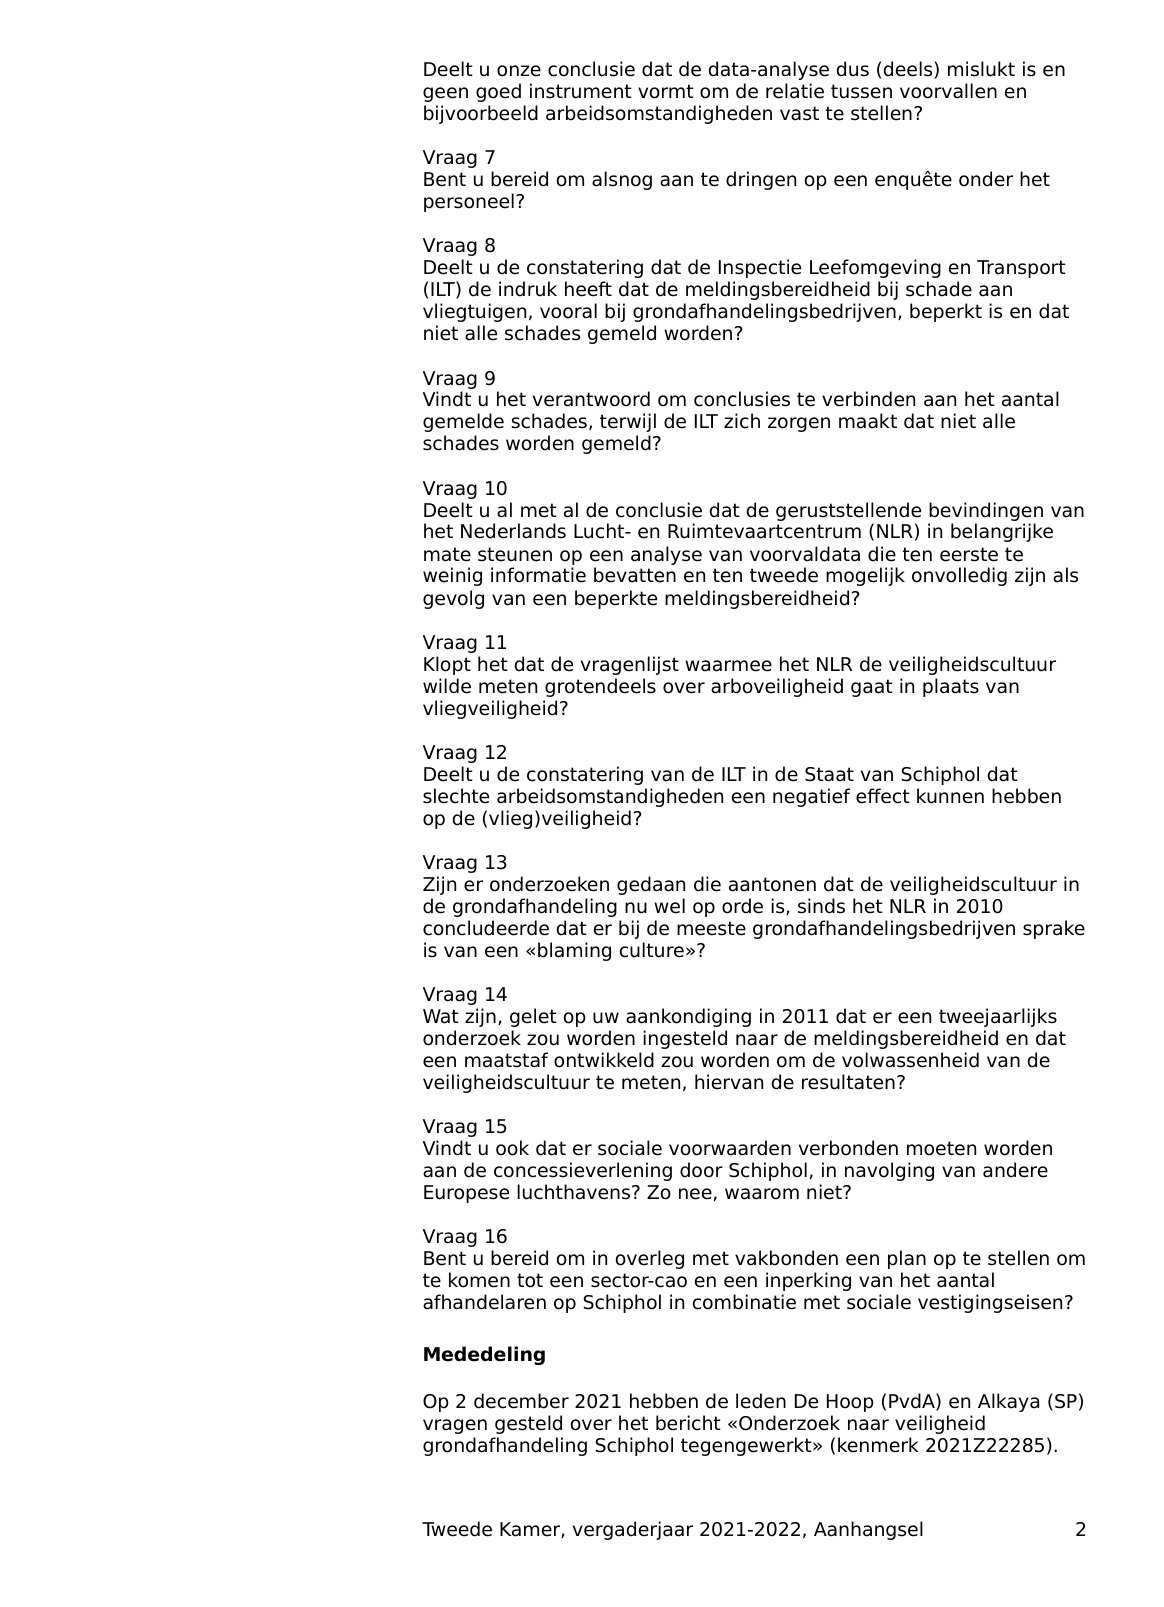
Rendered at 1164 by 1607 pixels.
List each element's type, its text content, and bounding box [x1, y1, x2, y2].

text Deelt u de constatering dat de Inspectie Leefomgeving en Transport (ILT) de indruk heeft dat de meldingsbereidheid bij schade aan vliegtuigen, vooral bij grondafhandelingsbedrijven, beperkt is en dat niet alle schades gemeld worden? [422, 257, 1087, 345]
text Vraag 10 [422, 477, 1087, 499]
text Klopt het dat de vragenlijst waarmee het NLR de veiligheidscultuur wilde meten grotendeels over arboveiligheid gaat in plaats van vliegveiligheid? [422, 653, 1087, 719]
text Vraag 8 [422, 235, 1087, 257]
text Vraag 13 [422, 852, 1087, 874]
text Op 2 december 2021 hebben de leden De Hoop (PvdA) en Alkaya (SP) vragen gesteld over het bericht «Onderzoek naar veiligheid grondafhandeling Schiphol tegengewerkt» (kenmerk 2021Z22285). [422, 1391, 1087, 1457]
text Deelt u de constatering van de ILT in de Staat van Schiphol dat slechte arbeidsomstandigheden een negatief effect kunnen hebben op de (vlieg)veiligheid? [422, 764, 1087, 829]
subtitle Mededeling [422, 1344, 1087, 1366]
text Vraag 9 [422, 367, 1087, 389]
text Deelt u al met al de conclusie dat de geruststellende bevindingen van het Nederlands Lucht- en Ruimtevaartcentrum (NLR) in belangrijke mate steunen op een analyse van voorvaldata die ten eerste te weinig informatie bevatten en ten tweede mogelijk onvolledig zijn als gevolg van een beperkte meldingsbereidheid? [422, 499, 1087, 609]
text Vraag 7 [422, 147, 1087, 169]
text Bent u bereid om alsnog aan te dringen op een enquête onder het personeel? [422, 169, 1087, 213]
text Deelt u onze conclusie dat de data-analyse dus (deels) mislukt is en geen goed instrument vormt om de relatie tussen voorvallen en bijvoorbeeld arbeidsomstandigheden vast te stellen? [422, 59, 1087, 125]
text Vindt u ook dat er sociale voorwaarden verbonden moeten worden aan de concessieverlening door Schiphol, in navolging van andere Europese luchthavens? Zo nee, waarom niet? [422, 1138, 1087, 1204]
text Zijn er onderzoeken gedaan die aantonen dat de veiligheidscultuur in de grondafhandeling nu wel op orde is, sinds het NLR in 2010 concludeerde dat er bij de meeste grondafhandelingsbedrijven sprake is van een «blaming culture»? [422, 874, 1087, 962]
text Vraag 12 [422, 742, 1087, 764]
text Vraag 11 [422, 632, 1087, 653]
text Wat zijn, gelet op uw aankondiging in 2011 dat er een tweejaarlijks onderzoek zou worden ingesteld naar de meldingsbereidheid en dat een maatstaf ontwikkeld zou worden om de volwassenheid van de veiligheidscultuur te meten, hiervan de resultaten? [422, 1006, 1087, 1094]
text Vindt u het verantwoord om conclusies te verbinden aan het aantal gemelde schades, terwijl de ILT zich zorgen maakt dat niet alle schades worden gemeld? [422, 389, 1087, 455]
text Bent u bereid om in overleg met vakbonden een plan op te stellen om te komen tot een sector-cao en een inperking van het aantal afhandelaren op Schiphol in combinatie met sociale vestigingseisen? [422, 1248, 1087, 1314]
text Vraag 15 [422, 1116, 1087, 1138]
text Vraag 16 [422, 1226, 1087, 1248]
text Vraag 14 [422, 984, 1087, 1006]
